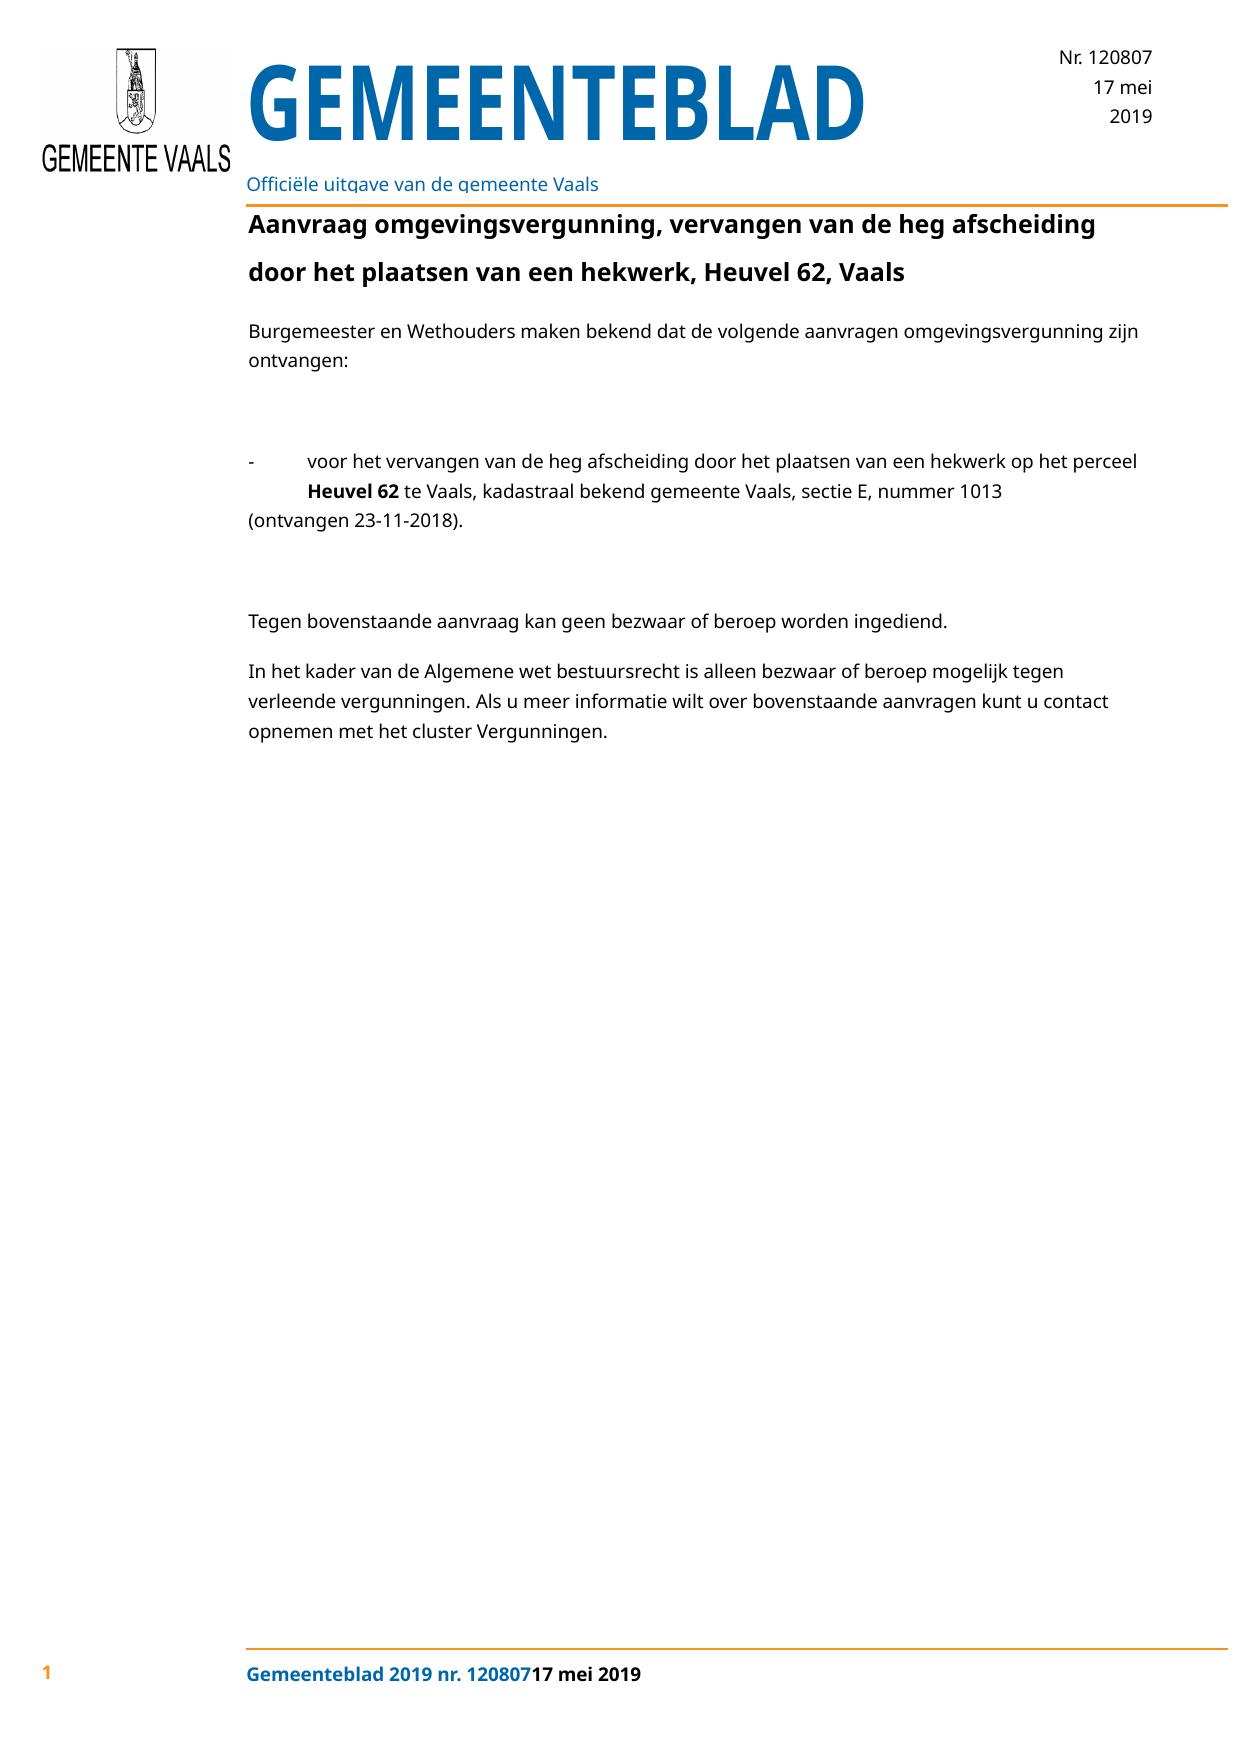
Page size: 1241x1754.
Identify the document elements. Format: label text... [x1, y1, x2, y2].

text Tegen bovenstaande aanvraag kan geen bezwaar of beroep worden ingediend. [248, 608, 1152, 634]
text Burgemeester en Wethouders maken bekend dat de volgende aanvragen omgevingsvergunning zijn ontvangen: [248, 318, 1152, 373]
text (ontvangen 23-11-2018). [248, 507, 1152, 533]
list voor het vervangen van de heg afscheiding door het plaatsen van een hekwerk op het perceel Heuvel 62 te Vaals, kadastraal bekend gemeente Vaals, sectie E, nummer 1013 [248, 448, 1152, 504]
text Aanvraag omgevingsvergunning, vervangen van de heg afscheiding door het plaatsen van een hekwerk, Heuvel 62, Vaals [248, 207, 1152, 288]
text In het kader van de Algemene wet bestuursrecht is alleen bezwaar of beroep mogelijk tegen verleende vergunningen. Als u meer informatie wilt over bovenstaande aanvragen kunt u contact opnemen met het cluster Vergunningen. [248, 659, 1152, 744]
picture [41, 47, 231, 172]
